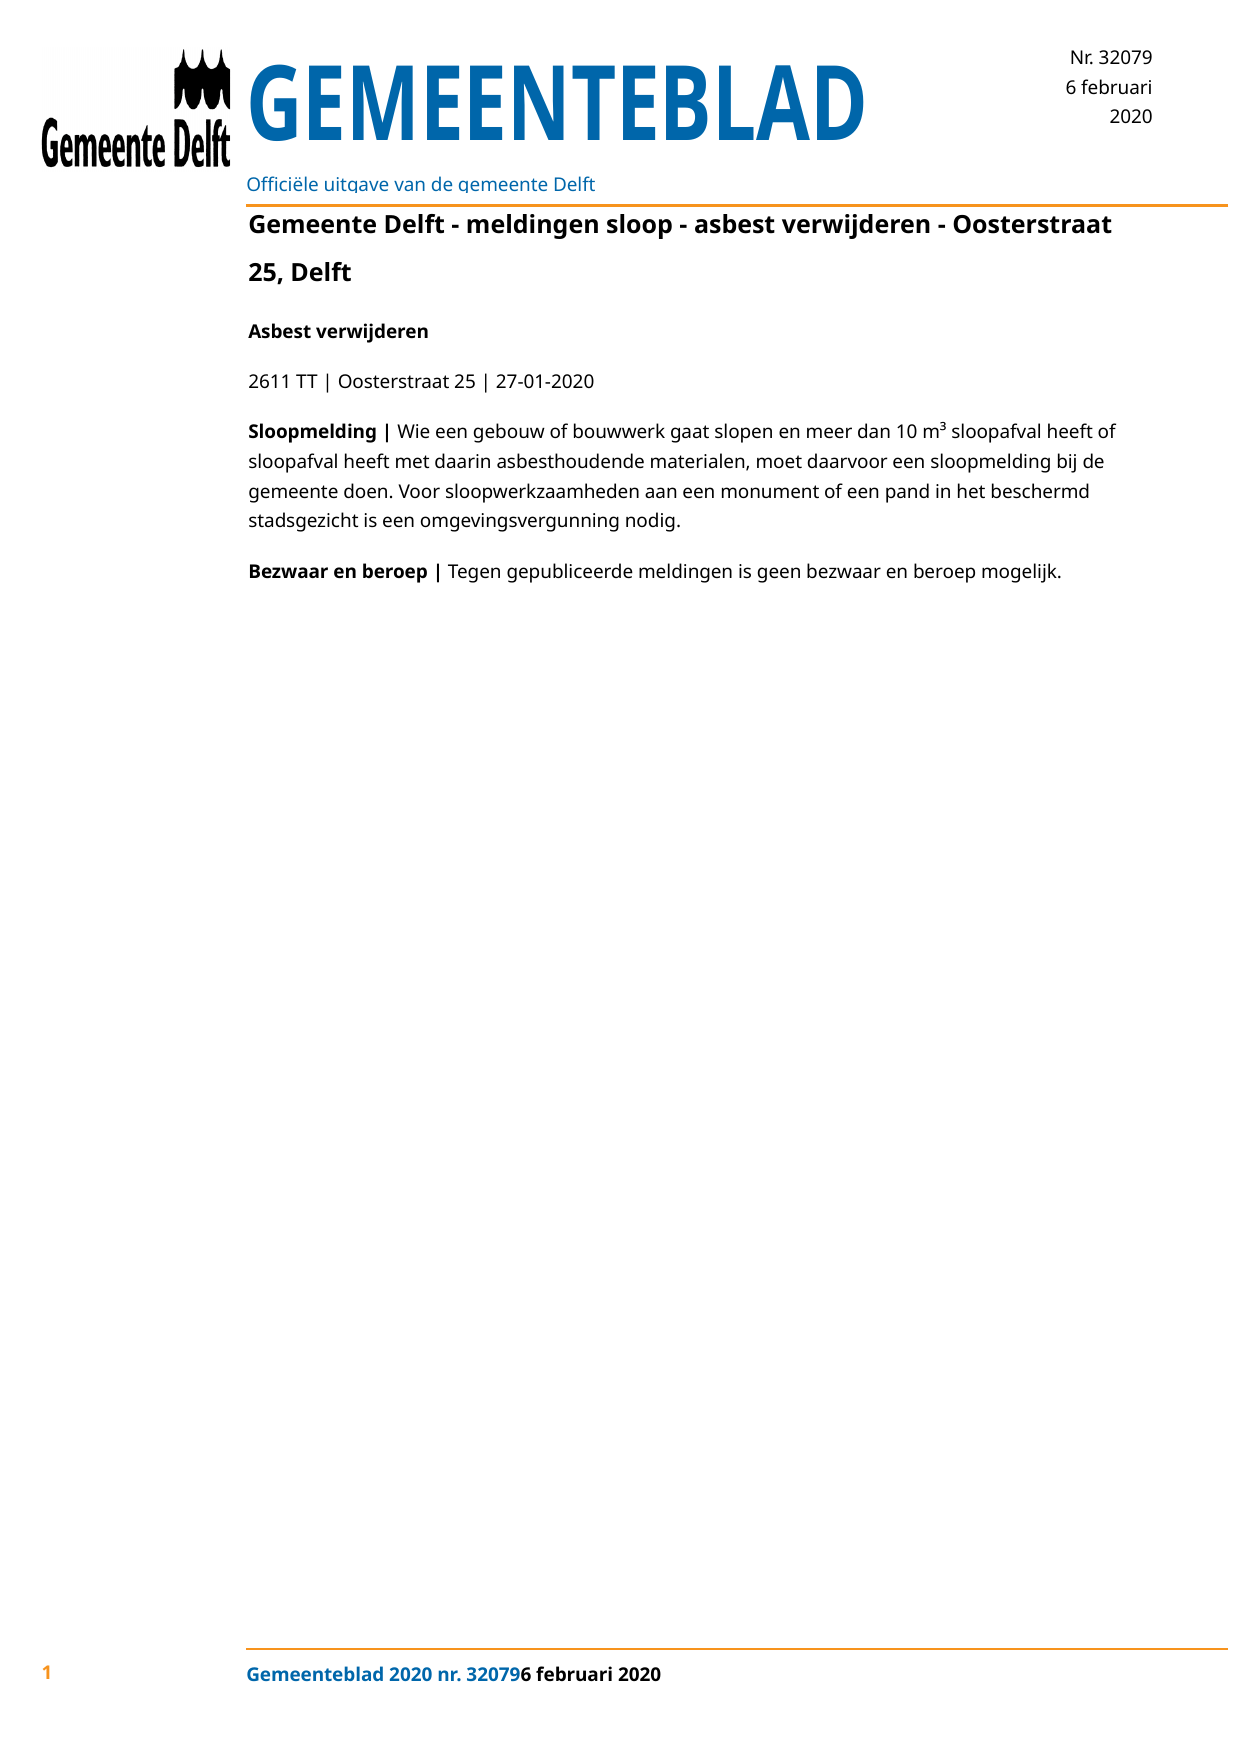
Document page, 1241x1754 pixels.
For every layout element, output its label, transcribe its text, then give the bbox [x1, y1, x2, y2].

text Sloopmelding | Wie een gebouw of bouwwerk gaat slopen en meer dan 10 m³ sloopafval heeft of sloopafval heeft met daarin asbesthoudende materialen, moet daarvoor een sloopmelding bij de gemeente doen. Voor sloopwerkzaamheden aan een monument of een pand in het beschermd stadsgezicht is een omgevingsvergunning nodig. [248, 419, 1152, 533]
text Gemeente Delft - meldingen sloop - asbest verwijderen - Oosterstraat 25, Delft [248, 207, 1152, 288]
text Bezwaar en beroep | Tegen gepubliceerde meldingen is geen bezwaar en beroep mogelijk. [248, 558, 1152, 584]
text Asbest verwijderen [248, 318, 1152, 344]
text 2611 TT | Oosterstraat 25 | 27-01-2020 [248, 368, 1152, 394]
picture [41, 47, 231, 172]
